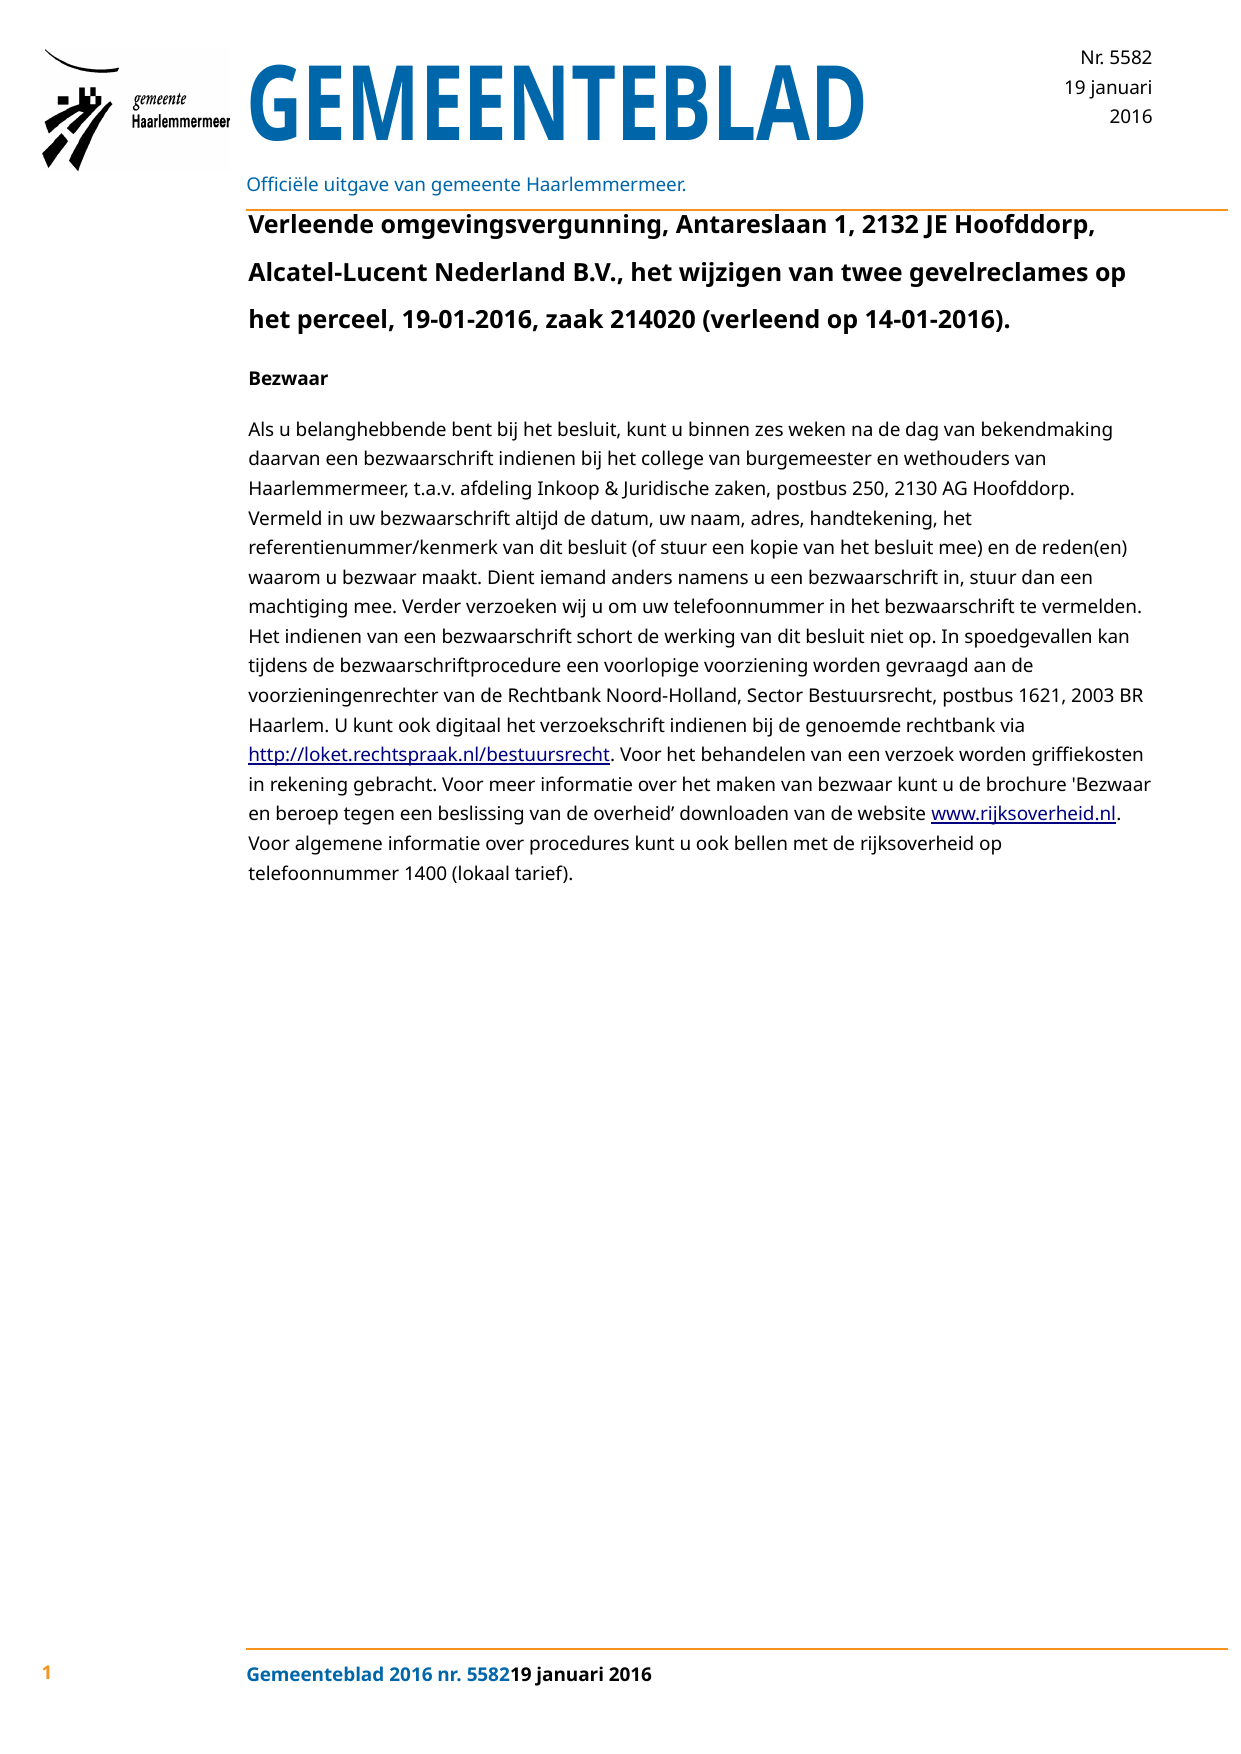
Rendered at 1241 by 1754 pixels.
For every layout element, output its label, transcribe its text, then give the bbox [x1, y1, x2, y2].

text Als u belanghebbende bent bij het besluit, kunt u binnen zes weken na de dag van bekendmaking daarvan een bezwaarschrift indienen bij het college van burgemeester en wethouders van Haarlemmermeer, t.a.v. afdeling Inkoop & Juridische zaken, postbus 250, 2130 AG Hoofddorp. Vermeld in uw bezwaarschrift altijd de datum, uw naam, adres, handtekening, het referentienummer/kenmerk van dit besluit (of stuur een kopie van het besluit mee) en de reden(en) waarom u bezwaar maakt. Dient iemand anders namens u een bezwaarschrift in, stuur dan een machtiging mee. Verder verzoeken wij u om uw telefoonnummer in het bezwaarschrift te vermelden. Het indienen van een bezwaarschrift schort de werking van dit besluit niet op. In spoedgevallen kan tijdens de bezwaarschriftprocedure een voorlopige voorziening worden gevraagd aan de voorzieningenrechter van de Rechtbank Noord-Holland, Sector Bestuursrecht, postbus 1621, 2003 BR Haarlem. U kunt ook digitaal het verzoekschrift indienen bij de genoemde rechtbank via http://loket.rechtspraak.nl/bestuursrecht. Voor het behandelen van een verzoek worden griffiekosten in rekening gebracht. Voor meer informatie over het maken van bezwaar kunt u de brochure 'Bezwaar en beroep tegen een beslissing van de overheid’ downloaden van de website www.rijksoverheid.nl. Voor algemene informatie over procedures kunt u ook bellen met de rijksoverheid op telefoonnummer 1400 (lokaal tarief). [248, 416, 1152, 885]
picture [41, 47, 231, 172]
text Verleende omgevingsvergunning, Antareslaan 1, 2132 JE Hoofddorp, Alcatel-Lucent Nederland B.V., het wijzigen van twee gevelreclames op het perceel, 19-01-2016, zaak 214020 (verleend op 14-01-2016). [248, 211, 1152, 336]
text Bezwaar [248, 366, 1152, 391]
